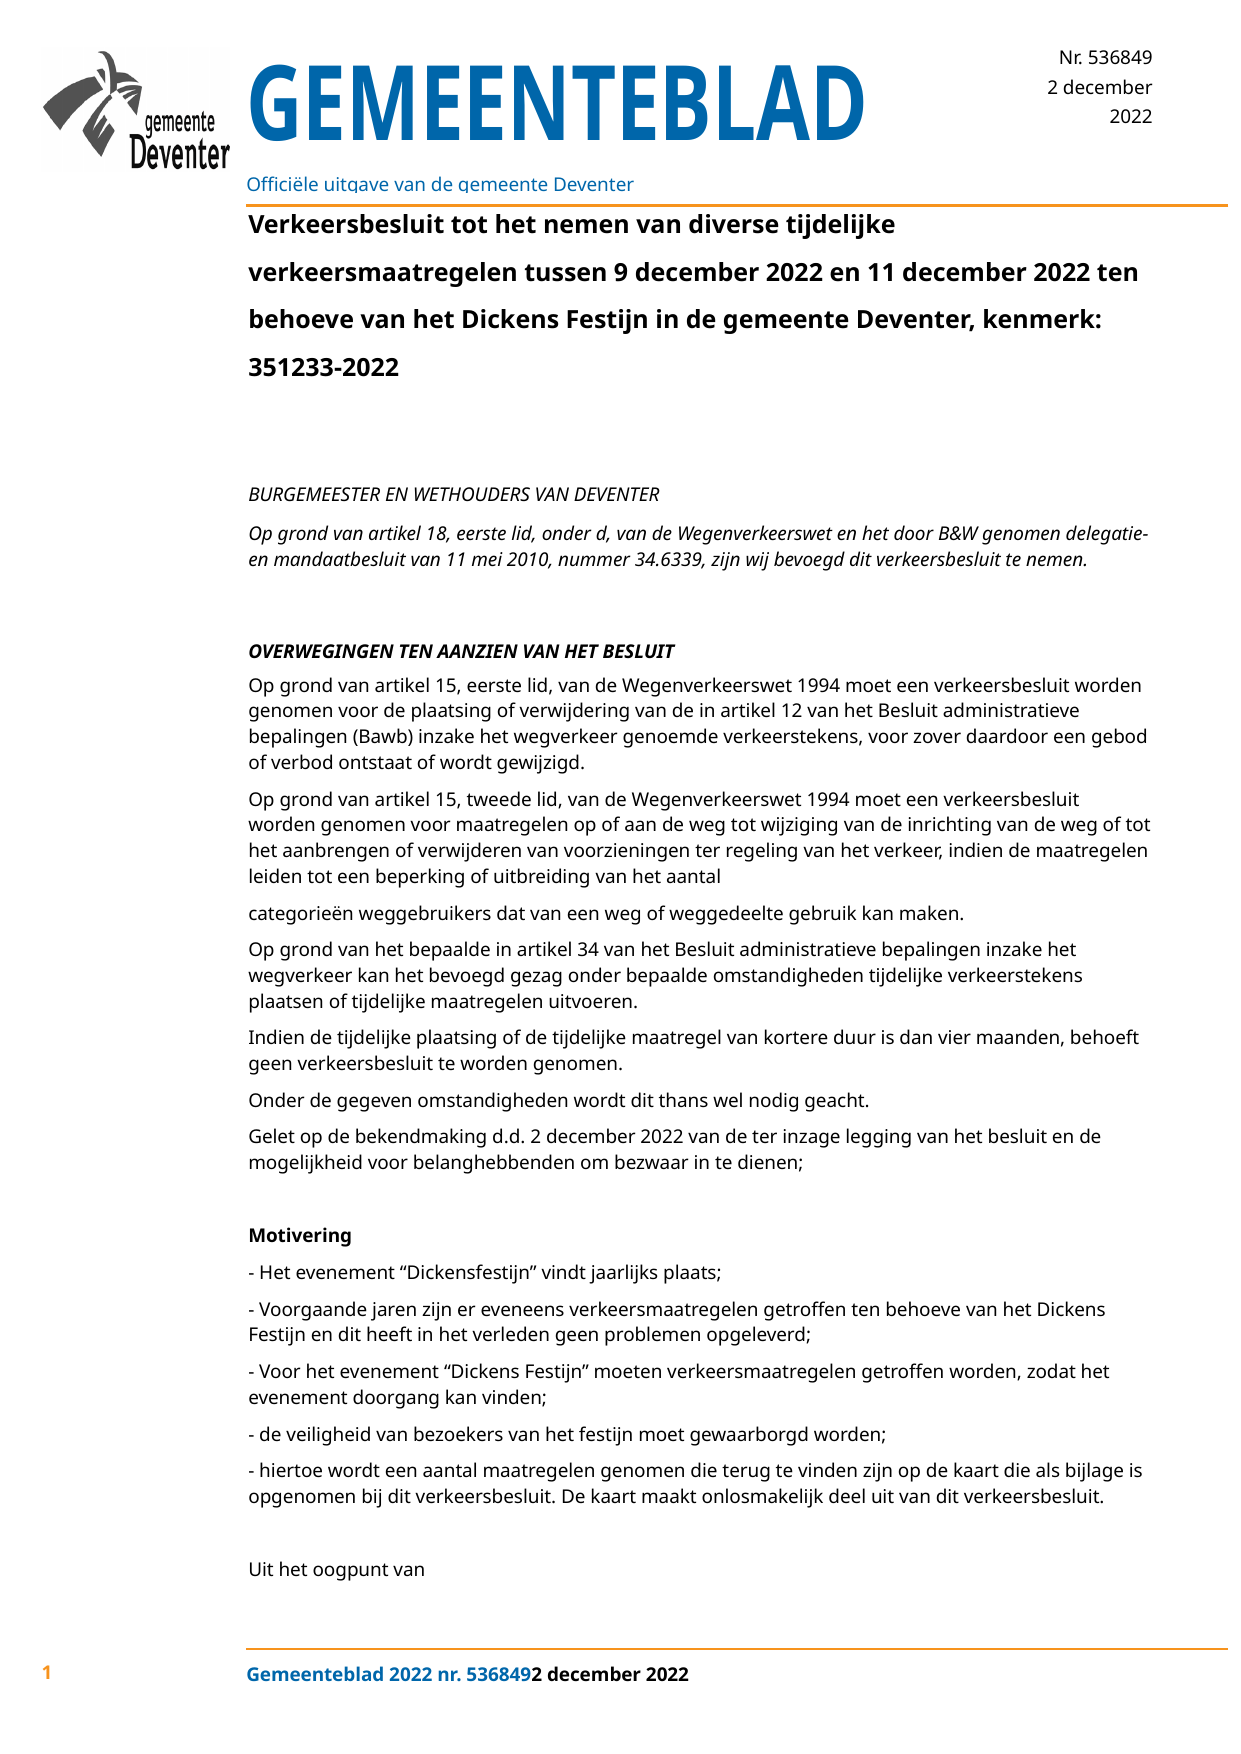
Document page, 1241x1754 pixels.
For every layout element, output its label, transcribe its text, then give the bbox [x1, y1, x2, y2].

text Onder de gegeven omstandigheden wordt dit thans wel nodig geacht. [248, 1087, 1152, 1113]
text Op grond van artikel 15, tweede lid, van de Wegenverkeerswet 1994 moet een verkeersbesluit worden genomen voor maatregelen op of aan de weg tot wijziging van de inrichting van de weg of tot het aanbrengen of verwijderen van voorzieningen ter regeling van het verkeer, indien de maatregelen leiden tot een beperking of uitbreiding van het aantal [248, 786, 1152, 889]
text BURGEMEESTER EN WETHOUDERS VAN DEVENTER [248, 481, 1152, 507]
text Uit het oogpunt van [248, 1556, 1152, 1582]
picture [41, 47, 231, 172]
text - Voorgaande jaren zijn er eveneens verkeersmaatregelen getroffen ten behoeve van het Dickens Festijn en dit heeft in het verleden geen problemen opgeleverd; [248, 1296, 1152, 1347]
text - Voor het evenement “Dickens Festijn” moeten verkeersmaatregelen getroffen worden, zodat het evenement doorgang kan vinden; [248, 1358, 1152, 1410]
text - de veiligheid van bezoekers van het festijn moet gewaarborgd worden; [248, 1421, 1152, 1446]
text Indien de tijdelijke plaatsing of de tijdelijke maatregel van kortere duur is dan vier maanden, behoeft geen verkeersbesluit te worden genomen. [248, 1024, 1152, 1076]
text Gelet op de bekendmaking d.d. 2 december 2022 van de ter inzage legging van het besluit en de mogelijkheid voor belanghebbenden om bezwaar in te dienen; [248, 1123, 1152, 1175]
text Verkeersbesluit tot het nemen van diverse tijdelijke verkeersmaatregelen tussen 9 december 2022 en 11 december 2022 ten behoeve van het Dickens Festijn in de gemeente Deventer, kenmerk: 351233-2022 [248, 207, 1152, 384]
text Op grond van het bepaalde in artikel 34 van het Besluit administratieve bepalingen inzake het wegverkeer kan het bevoegd gezag onder bepaalde omstandigheden tijdelijke verkeerstekens plaatsen of tijdelijke maatregelen uitvoeren. [248, 936, 1152, 1013]
text categorieën weggebruikers dat van een weg of weggedeelte gebruik kan maken. [248, 900, 1152, 925]
text - Het evenement “Dickensfestijn” vindt jaarlijks plaats; [248, 1259, 1152, 1285]
text Op grond van artikel 18, eerste lid, onder d, van de Wegenverkeerswet en het door B&W genomen delegatie- en mandaatbesluit van 11 mei 2010, nummer 34.6339, zijn wij bevoegd dit verkeersbesluit te nemen. [248, 520, 1152, 572]
text Motivering [248, 1223, 1152, 1248]
text Op grond van artikel 15, eerste lid, van de Wegenverkeerswet 1994 moet een verkeersbesluit worden genomen voor de plaatsing of verwijdering van de in artikel 12 van het Besluit administratieve bepalingen (Bawb) inzake het wegverkeer genoemde verkeerstekens, voor zover daardoor een gebod of verbod ontstaat of wordt gewijzigd. [248, 672, 1152, 775]
text - hiertoe wordt een aantal maatregelen genomen die terug te vinden zijn op de kaart die als bijlage is opgenomen bij dit verkeersbesluit. De kaart maakt onlosmakelijk deel uit van dit verkeersbesluit. [248, 1457, 1152, 1509]
text OVERWEGINGEN TEN AANZIEN VAN HET BESLUIT [248, 638, 1152, 664]
